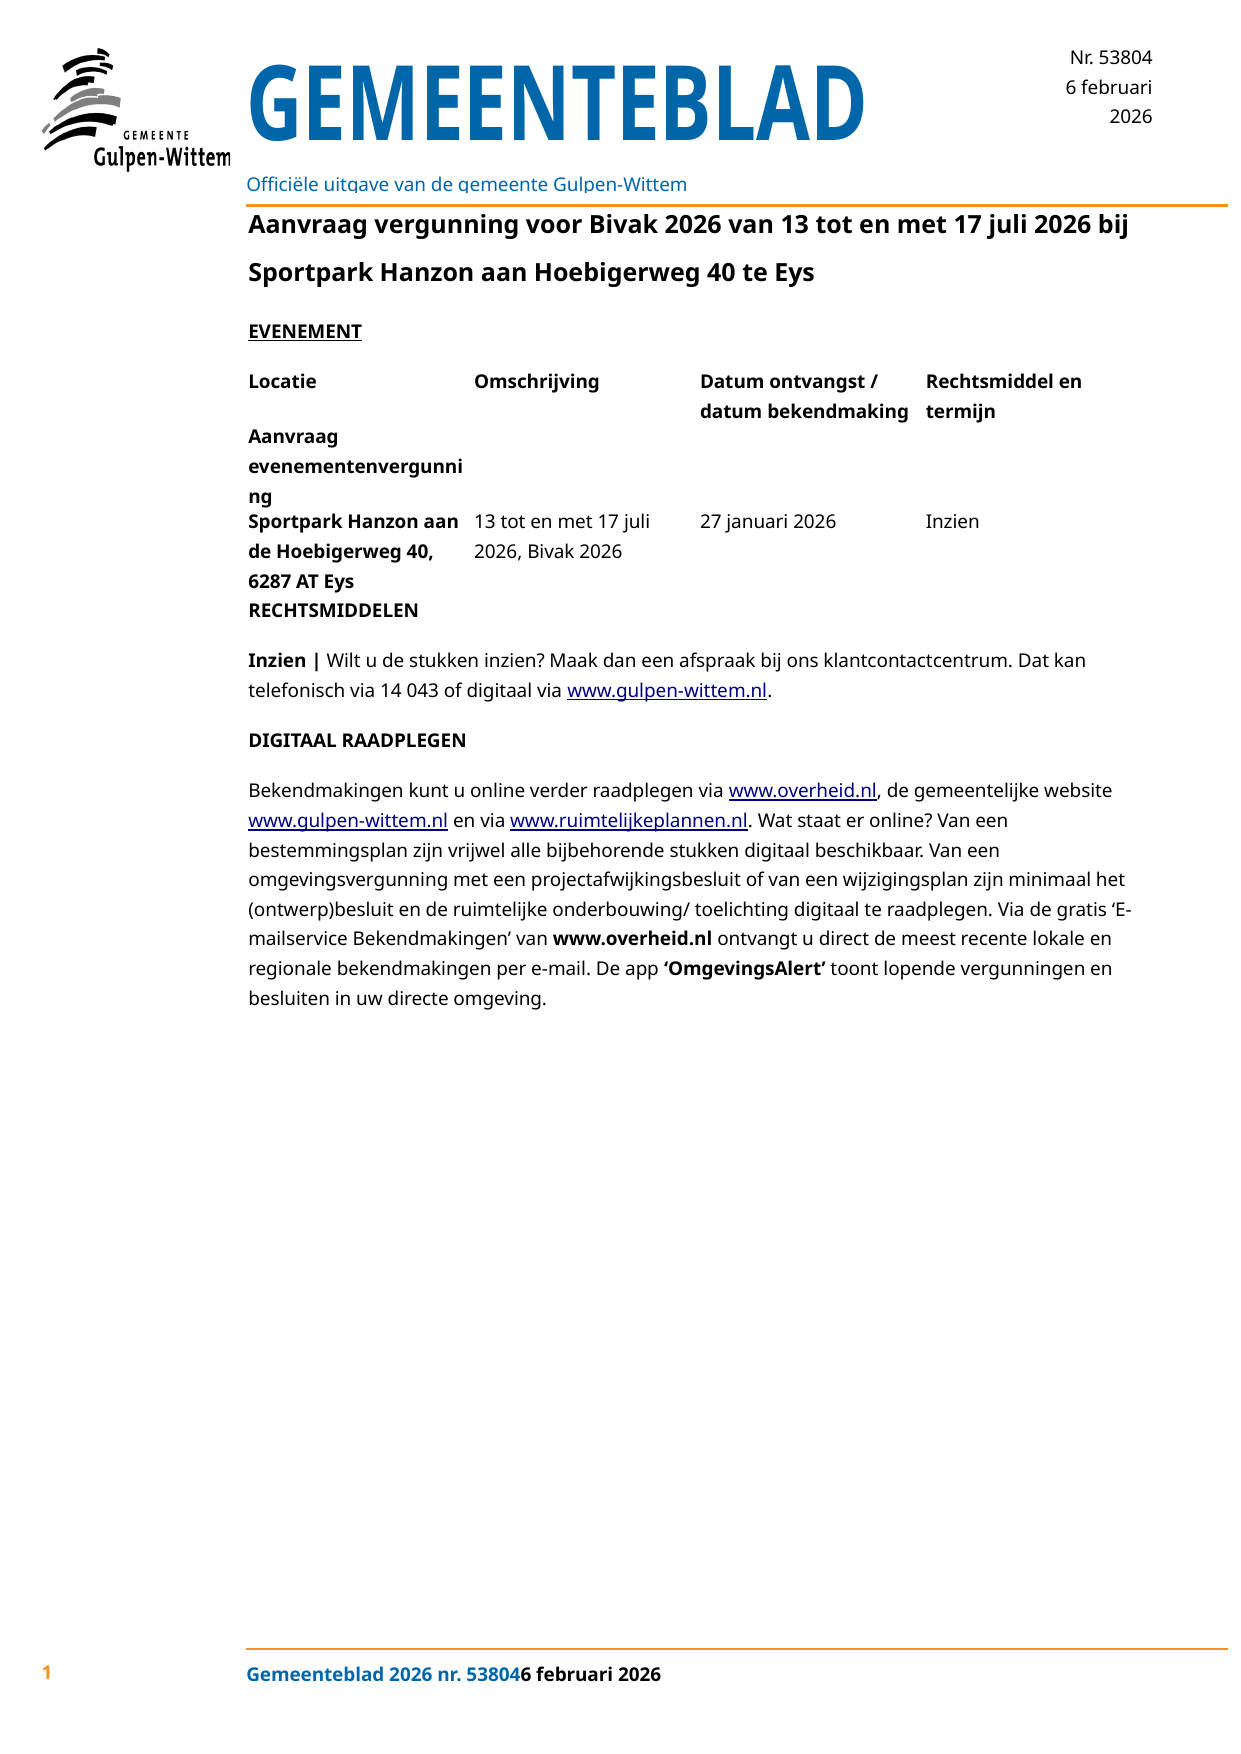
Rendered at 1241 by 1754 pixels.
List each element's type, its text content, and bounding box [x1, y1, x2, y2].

text DIGITAAL RAADPLEGEN [248, 727, 1152, 753]
table_cell 13 tot en met 17 juli 2026, Bivak 2026 [474, 509, 700, 593]
text Aanvraag vergunning voor Bivak 2026 van 13 tot en met 17 juli 2026 bij Sportpark Hanzon aan Hoebigerweg 40 te Eys [248, 207, 1152, 288]
table_cell [700, 424, 926, 509]
text RECHTSMIDDELEN [248, 597, 1152, 622]
table_header Rechtsmiddel en termijn [926, 369, 1152, 424]
table_header Locatie [248, 369, 474, 424]
table_cell Inzien [926, 509, 1152, 593]
text EVENEMENT [248, 318, 1152, 344]
table_header Omschrijving [474, 369, 700, 424]
table_cell [926, 424, 1152, 509]
table_cell Sportpark Hanzon aan de Hoebigerweg 40, 6287 AT Eys [248, 509, 474, 593]
picture [41, 47, 231, 172]
table_cell [474, 424, 700, 509]
table_header Datum ontvangst / datum bekendmaking [700, 369, 926, 424]
text Inzien | Wilt u de stukken inzien? Maak dan een afspraak bij ons klantcontactcentrum. Dat kan telefonisch via 14 043 of digitaal via www.gulpen-wittem.nl. [248, 647, 1152, 702]
table_cell 27 januari 2026 [700, 509, 926, 593]
table_cell Aanvraag evenementenvergunning [248, 424, 474, 509]
text Bekendmakingen kunt u online verder raadplegen via www.overheid.nl, de gemeentelijke website www.gulpen-wittem.nl en via www.ruimtelijkeplannen.nl. Wat staat er online? Van een bestemmingsplan zijn vrijwel alle bijbehorende stukken digitaal beschikbaar. Van een omgevingsvergunning met een projectafwijkingsbesluit of van een wijzigingsplan zijn minimaal het (ontwerp)besluit en de ruimtelijke onderbouwing/ toelichting digitaal te raadplegen. Via de gratis ‘E-mailservice Bekendmakingen’ van www.overheid.nl ontvangt u direct de meest recente lokale en regionale bekendmakingen per e-mail. De app ‘OmgevingsAlert’ toont lopende vergunningen en besluiten in uw directe omgeving. [248, 778, 1152, 1010]
